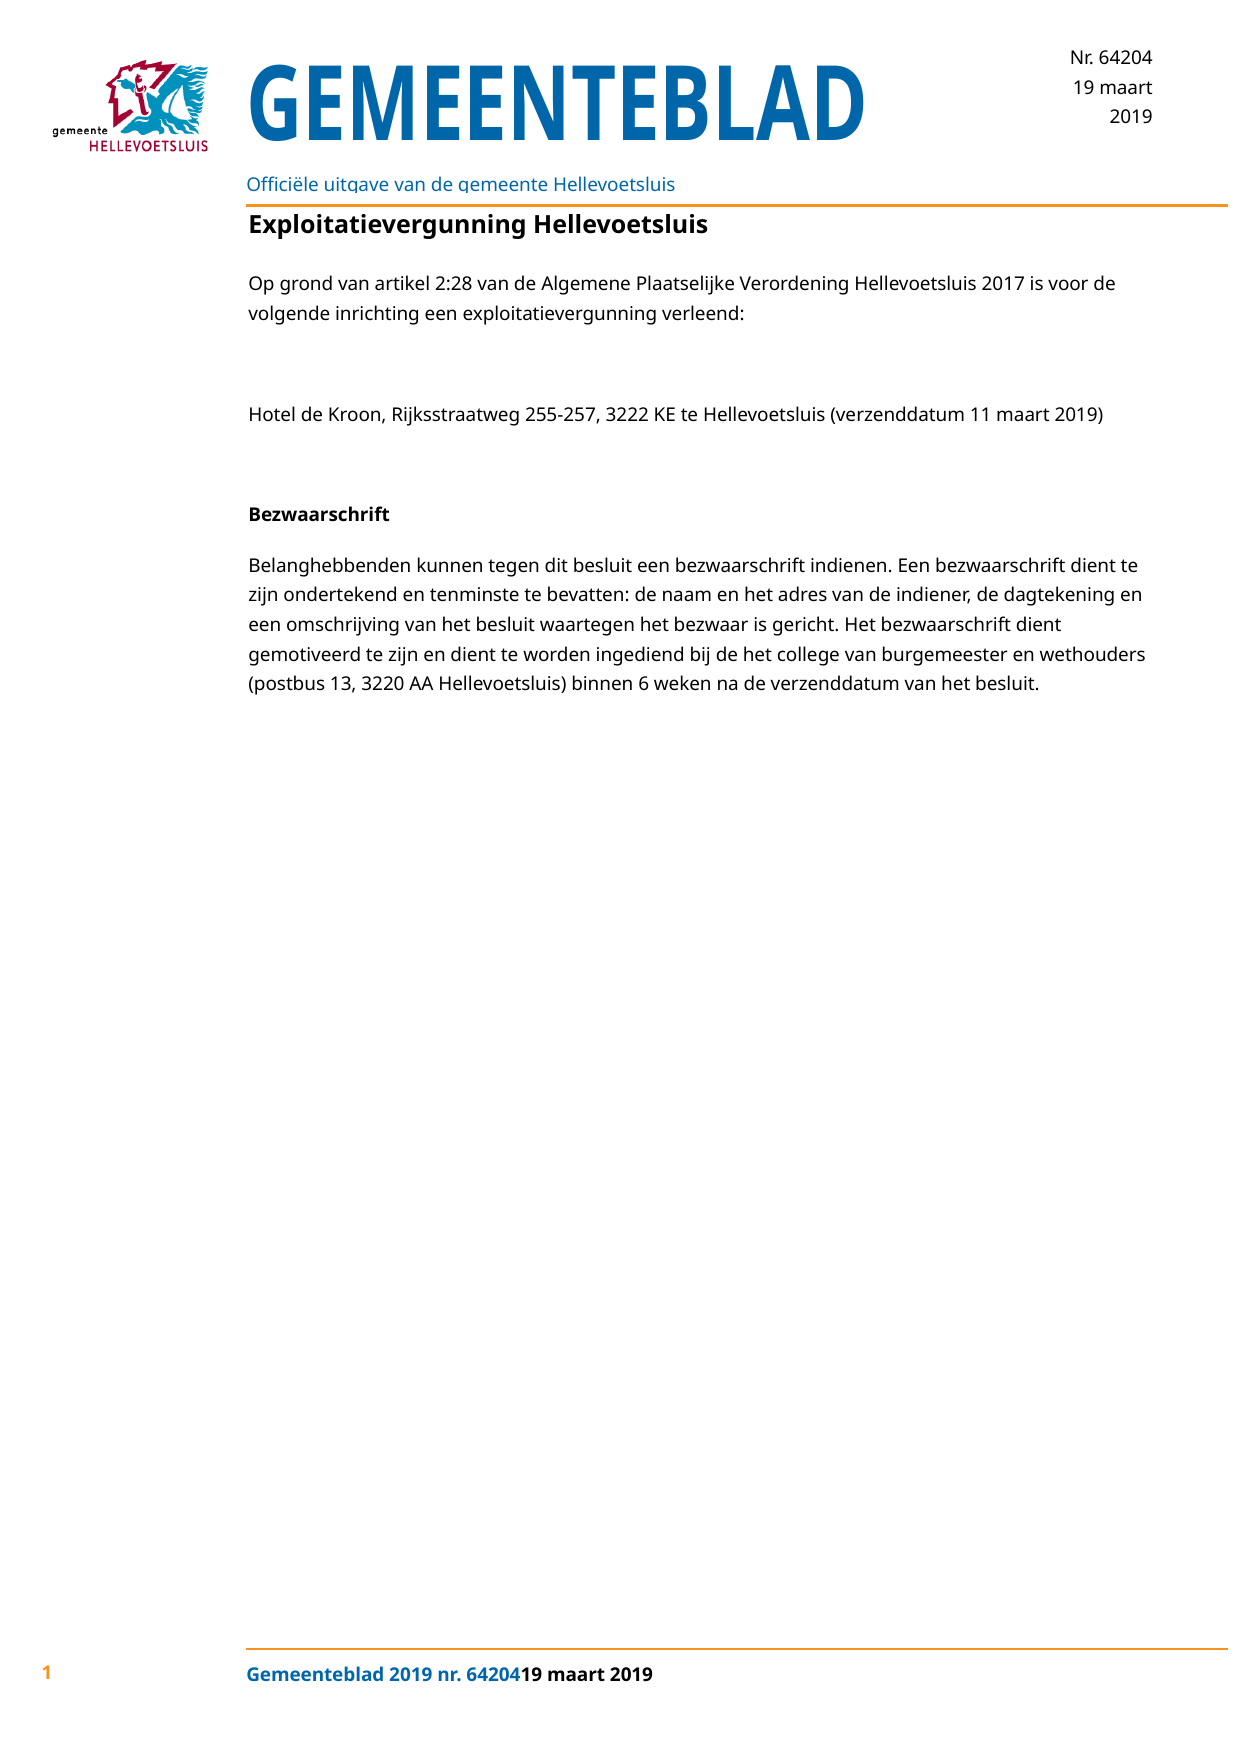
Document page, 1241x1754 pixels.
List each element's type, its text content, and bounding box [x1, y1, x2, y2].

text Hotel de Kroon, Rijksstraatweg 255-257, 3222 KE te Hellevoetsluis (verzenddatum 11 maart 2019) [248, 401, 1152, 426]
text Op grond van artikel 2:28 van de Algemene Plaatselijke Verordening Hellevoetsluis 2017 is voor de volgende inrichting een exploitatievergunning verleend: [248, 270, 1152, 326]
text Bezwaarschrift [248, 502, 1152, 527]
text Belanghebbenden kunnen tegen dit besluit een bezwaarschrift indienen. Een bezwaarschrift dient te zijn ondertekend en tenminste te bevatten: de naam en het adres van de indiener, de dagtekening en een omschrijving van het besluit waartegen het bezwaar is gericht. Het bezwaarschrift dient gemotiveerd te zijn en dient te worden ingediend bij de het college van burgemeester en wethouders (postbus 13, 3220 AA Hellevoetsluis) binnen 6 weken na de verzenddatum van het besluit. [248, 552, 1152, 696]
text Exploitatievergunning Hellevoetsluis [248, 207, 1152, 241]
picture [41, 47, 231, 172]
